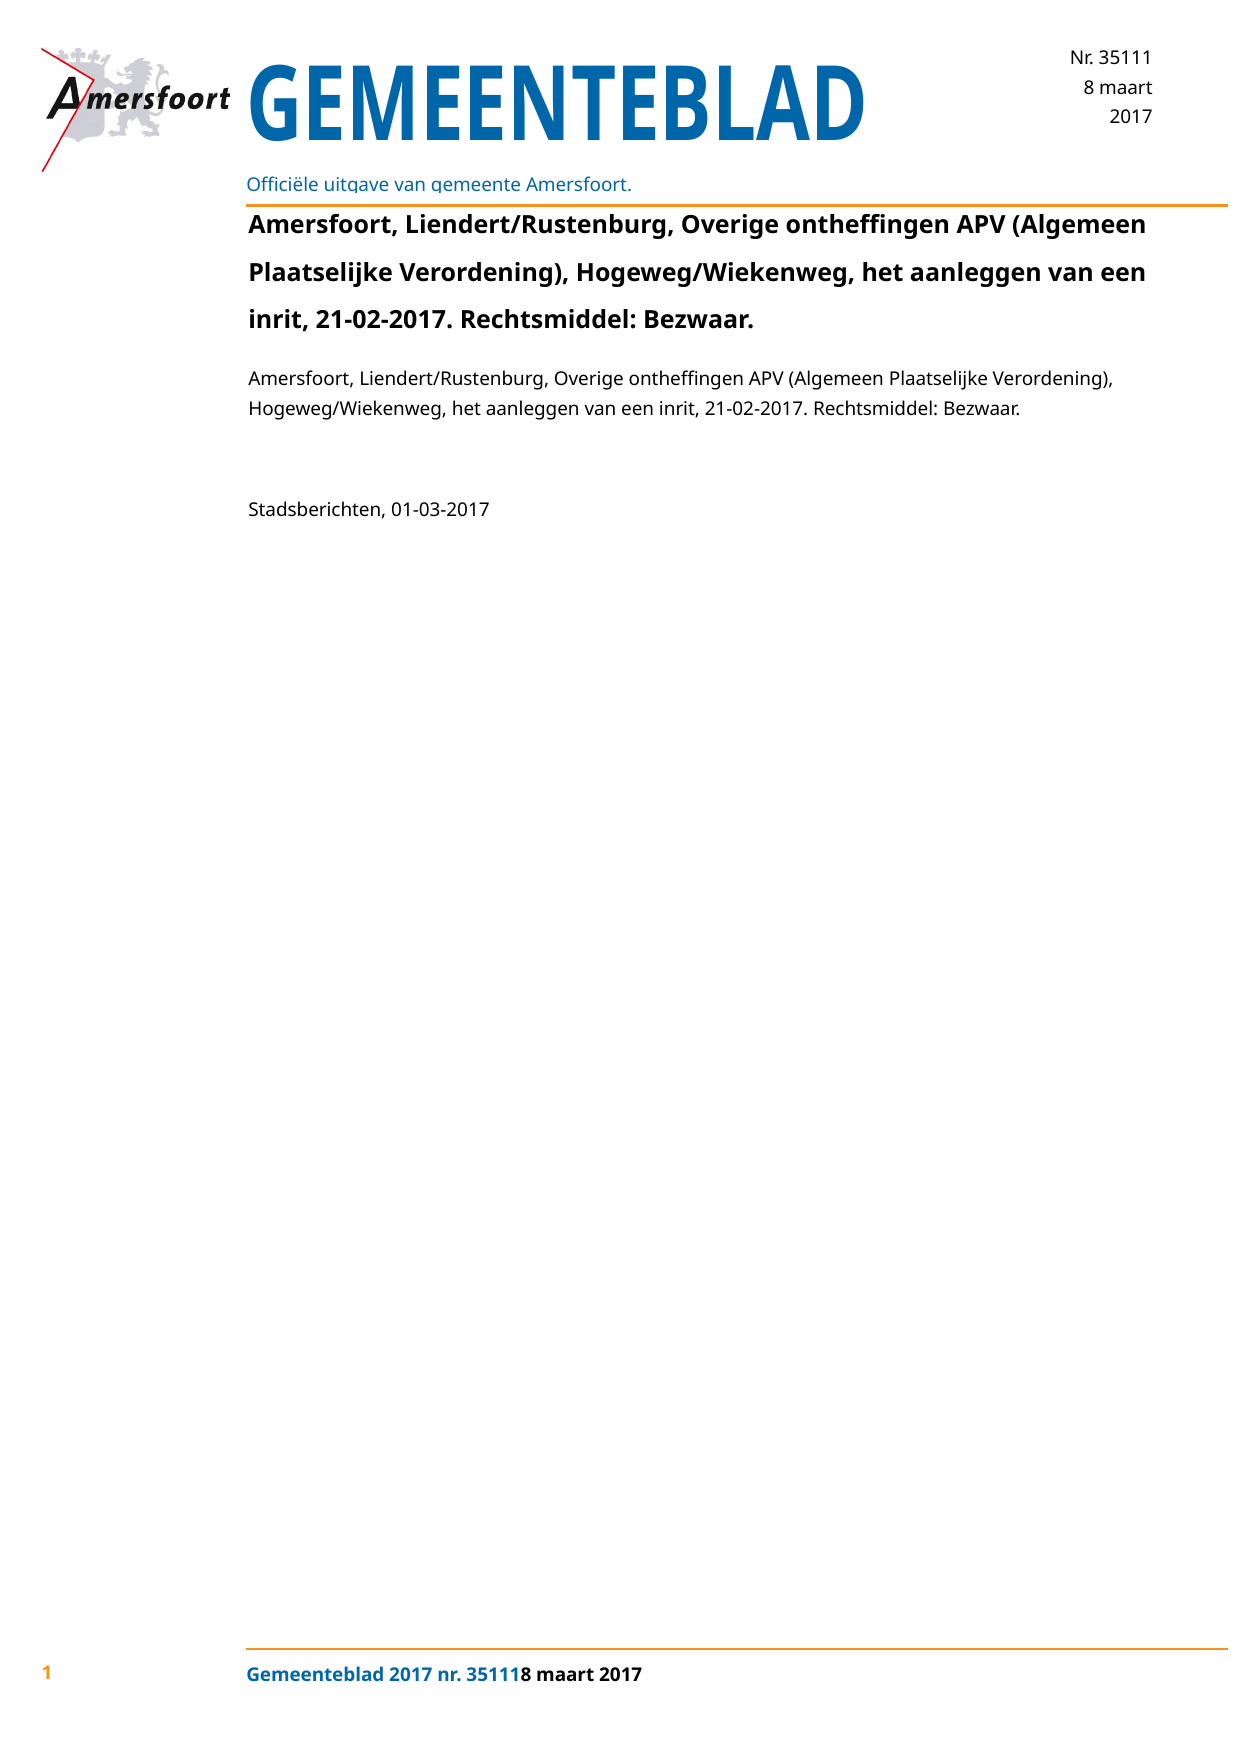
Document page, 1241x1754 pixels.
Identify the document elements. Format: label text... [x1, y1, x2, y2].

text Amersfoort, Liendert/Rustenburg, Overige ontheffingen APV (Algemeen Plaatselijke Verordening), Hogeweg/Wiekenweg, het aanleggen van een inrit, 21-02-2017. Rechtsmiddel: Bezwaar. [248, 366, 1152, 421]
text Amersfoort, Liendert/Rustenburg, Overige ontheffingen APV (Algemeen Plaatselijke Verordening), Hogeweg/Wiekenweg, het aanleggen van een inrit, 21-02-2017. Rechtsmiddel: Bezwaar. [248, 207, 1152, 336]
text Stadsberichten, 01-03-2017 [248, 496, 1152, 522]
picture [41, 47, 231, 172]
